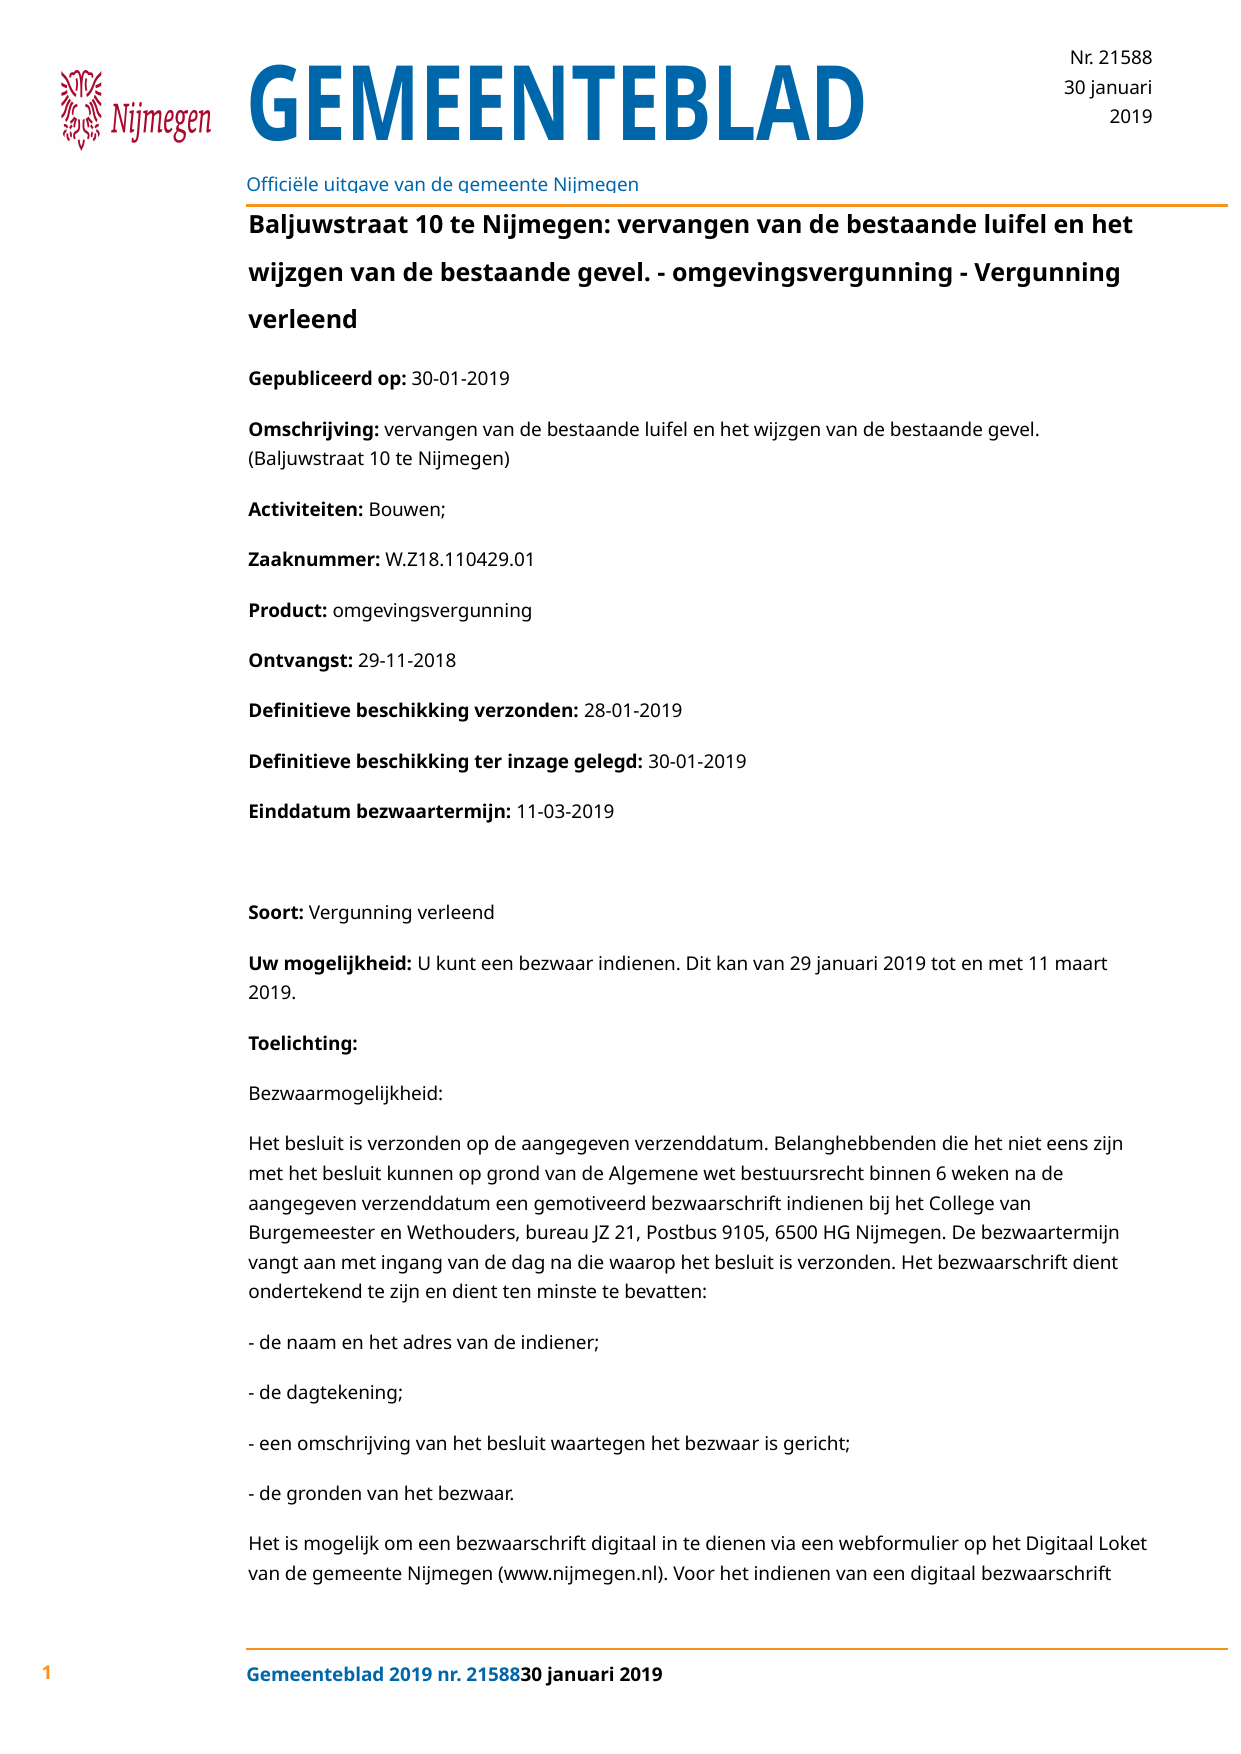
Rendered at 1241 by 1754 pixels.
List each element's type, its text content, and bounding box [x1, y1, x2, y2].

text Definitieve beschikking ter inzage gelegd: 30-01-2019 [248, 748, 1152, 774]
text Activiteiten: Bouwen; [248, 496, 1152, 522]
text Toelichting: [248, 1030, 1152, 1055]
text Omschrijving: vervangen van de bestaande luifel en het wijzgen van de bestaande gevel. (Baljuwstraat 10 te Nijmegen) [248, 416, 1152, 471]
text Baljuwstraat 10 te Nijmegen: vervangen van de bestaande luifel en het wijzgen van de bestaande gevel. - omgevingsvergunning - Vergunning verleend [248, 207, 1152, 336]
text Ontvangst: 29-11-2018 [248, 647, 1152, 673]
text Gepubliceerd op: 30-01-2019 [248, 366, 1152, 391]
text Het is mogelijk om een bezwaarschrift digitaal in te dienen via een webformulier op het Digitaal Loket van de gemeente Nijmegen (www.nijmegen.nl). Voor het indienen van een digitaal bezwaarschrift [248, 1531, 1152, 1586]
text - de gronden van het bezwaar. [248, 1480, 1152, 1506]
text - de naam en het adres van de indiener; [248, 1329, 1152, 1354]
text Zaaknummer: W.Z18.110429.01 [248, 546, 1152, 572]
text Soort: Vergunning verleend [248, 899, 1152, 925]
text - een omschrijving van het besluit waartegen het bezwaar is gericht; [248, 1430, 1152, 1455]
text Bezwaarmogelijkheid: [248, 1080, 1152, 1106]
text Product: omgevingsvergunning [248, 597, 1152, 622]
text Uw mogelijkheid: U kunt een bezwaar indienen. Dit kan van 29 januari 2019 tot en met 11 maart 2019. [248, 950, 1152, 1005]
text - de dagtekening; [248, 1379, 1152, 1405]
picture [41, 47, 231, 172]
text Einddatum bezwaartermijn: 11-03-2019 [248, 798, 1152, 824]
text Het besluit is verzonden op de aangegeven verzenddatum. Belanghebbenden die het niet eens zijn met het besluit kunnen op grond van de Algemene wet bestuursrecht binnen 6 weken na de aangegeven verzenddatum een gemotiveerd bezwaarschrift indienen bij het College van Burgemeester en Wethouders, bureau JZ 21, Postbus 9105, 6500 HG Nijmegen. De bezwaartermijn vangt aan met ingang van de dag na die waarop het besluit is verzonden. Het bezwaarschrift dient ondertekend te zijn en dient ten minste te bevatten: [248, 1131, 1152, 1304]
text Definitieve beschikking verzonden: 28-01-2019 [248, 698, 1152, 723]
